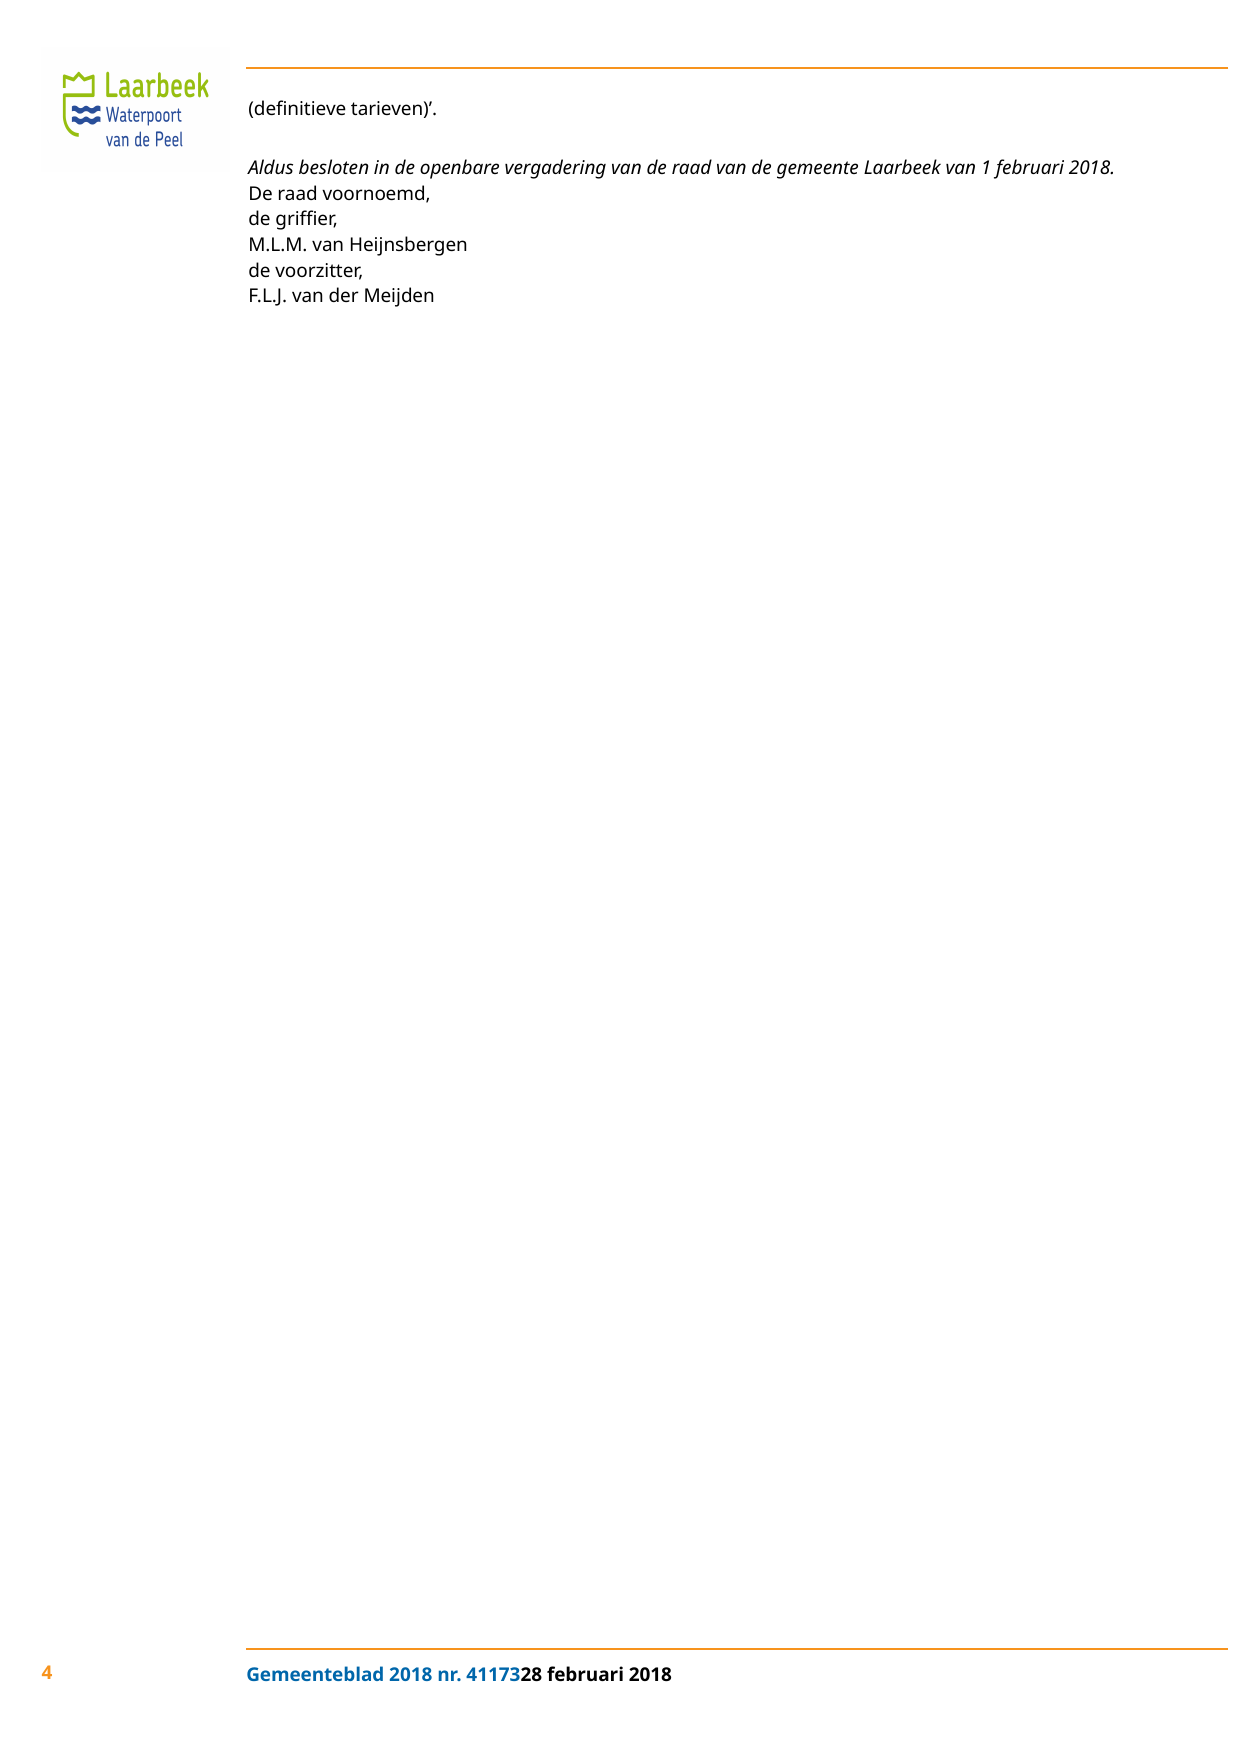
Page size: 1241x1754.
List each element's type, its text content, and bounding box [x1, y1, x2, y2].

text De raad voornoemd, [248, 180, 1152, 205]
text de griffier, [248, 205, 1152, 231]
picture [41, 47, 231, 172]
text (definitieve tarieven)’. [248, 95, 1152, 121]
text M.L.M. van Heijnsbergen [248, 231, 1152, 257]
text Aldus besloten in de openbare vergadering van de raad van de gemeente Laarbeek van 1 februari 2018. [248, 154, 1152, 180]
text F.L.J. van der Meijden [248, 283, 1152, 308]
text de voorzitter, [248, 257, 1152, 283]
